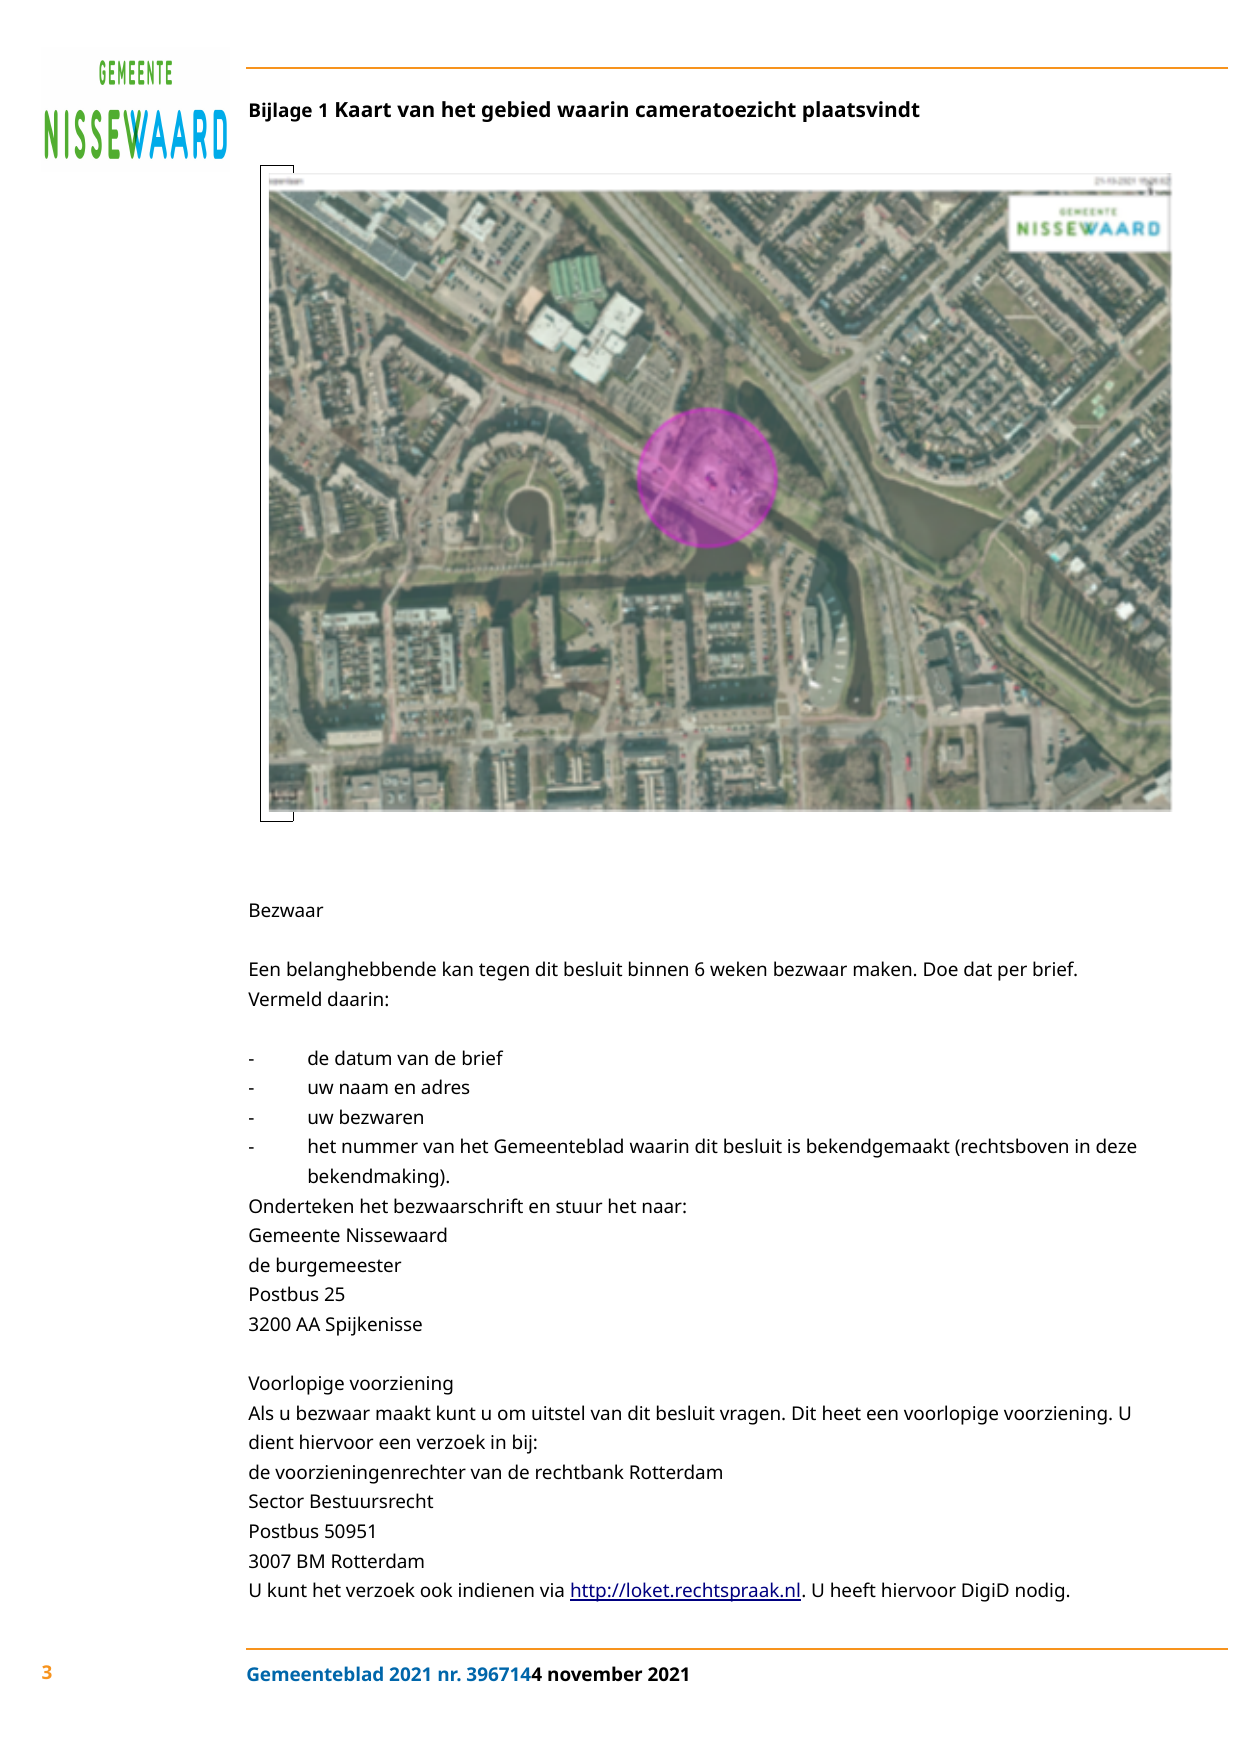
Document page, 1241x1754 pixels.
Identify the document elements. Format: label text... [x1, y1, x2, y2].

text 3007 BM Rotterdam [248, 1548, 1152, 1574]
text Sector Bestuursrecht [248, 1489, 1152, 1514]
text Bezwaar [248, 897, 1152, 923]
text Voorlopige voorziening [248, 1370, 1152, 1396]
list het nummer van het Gemeenteblad waarin dit besluit is bekendgemaakt (rechtsboven in deze bekendmaking). [248, 1134, 1152, 1189]
text Een belanghebbende kan tegen dit besluit binnen 6 weken bezwaar maken. Doe dat per brief. Vermeld daarin: [248, 956, 1152, 1012]
text U kunt het verzoek ook indienen via http://loket.rechtspraak.nl. U heeft hiervoor DigiD nodig. [248, 1577, 1152, 1603]
text Onderteken het bezwaarschrift en stuur het naar: [248, 1193, 1152, 1219]
list de datum van de brief [248, 1045, 1152, 1071]
text Postbus 50951 [248, 1518, 1152, 1544]
list uw bezwaren [248, 1104, 1152, 1130]
list uw naam en adres [248, 1074, 1152, 1100]
text de burgemeester [248, 1252, 1152, 1278]
text Bijlage 1 Kaart van het gebied waarin cameratoezicht plaatsvindt [248, 95, 1152, 123]
text Postbus 25 [248, 1282, 1152, 1307]
text Gemeente Nissewaard [248, 1222, 1152, 1248]
text de voorzieningenrechter van de rechtbank Rotterdam [248, 1459, 1152, 1485]
picture [41, 47, 231, 172]
picture [268, 173, 1173, 812]
text Als u bezwaar maakt kunt u om uitstel van dit besluit vragen. Dit heet een voorlopige voorziening. U dient hiervoor een verzoek in bij: [248, 1400, 1152, 1455]
text 3200 AA Spijkenisse [248, 1311, 1152, 1337]
